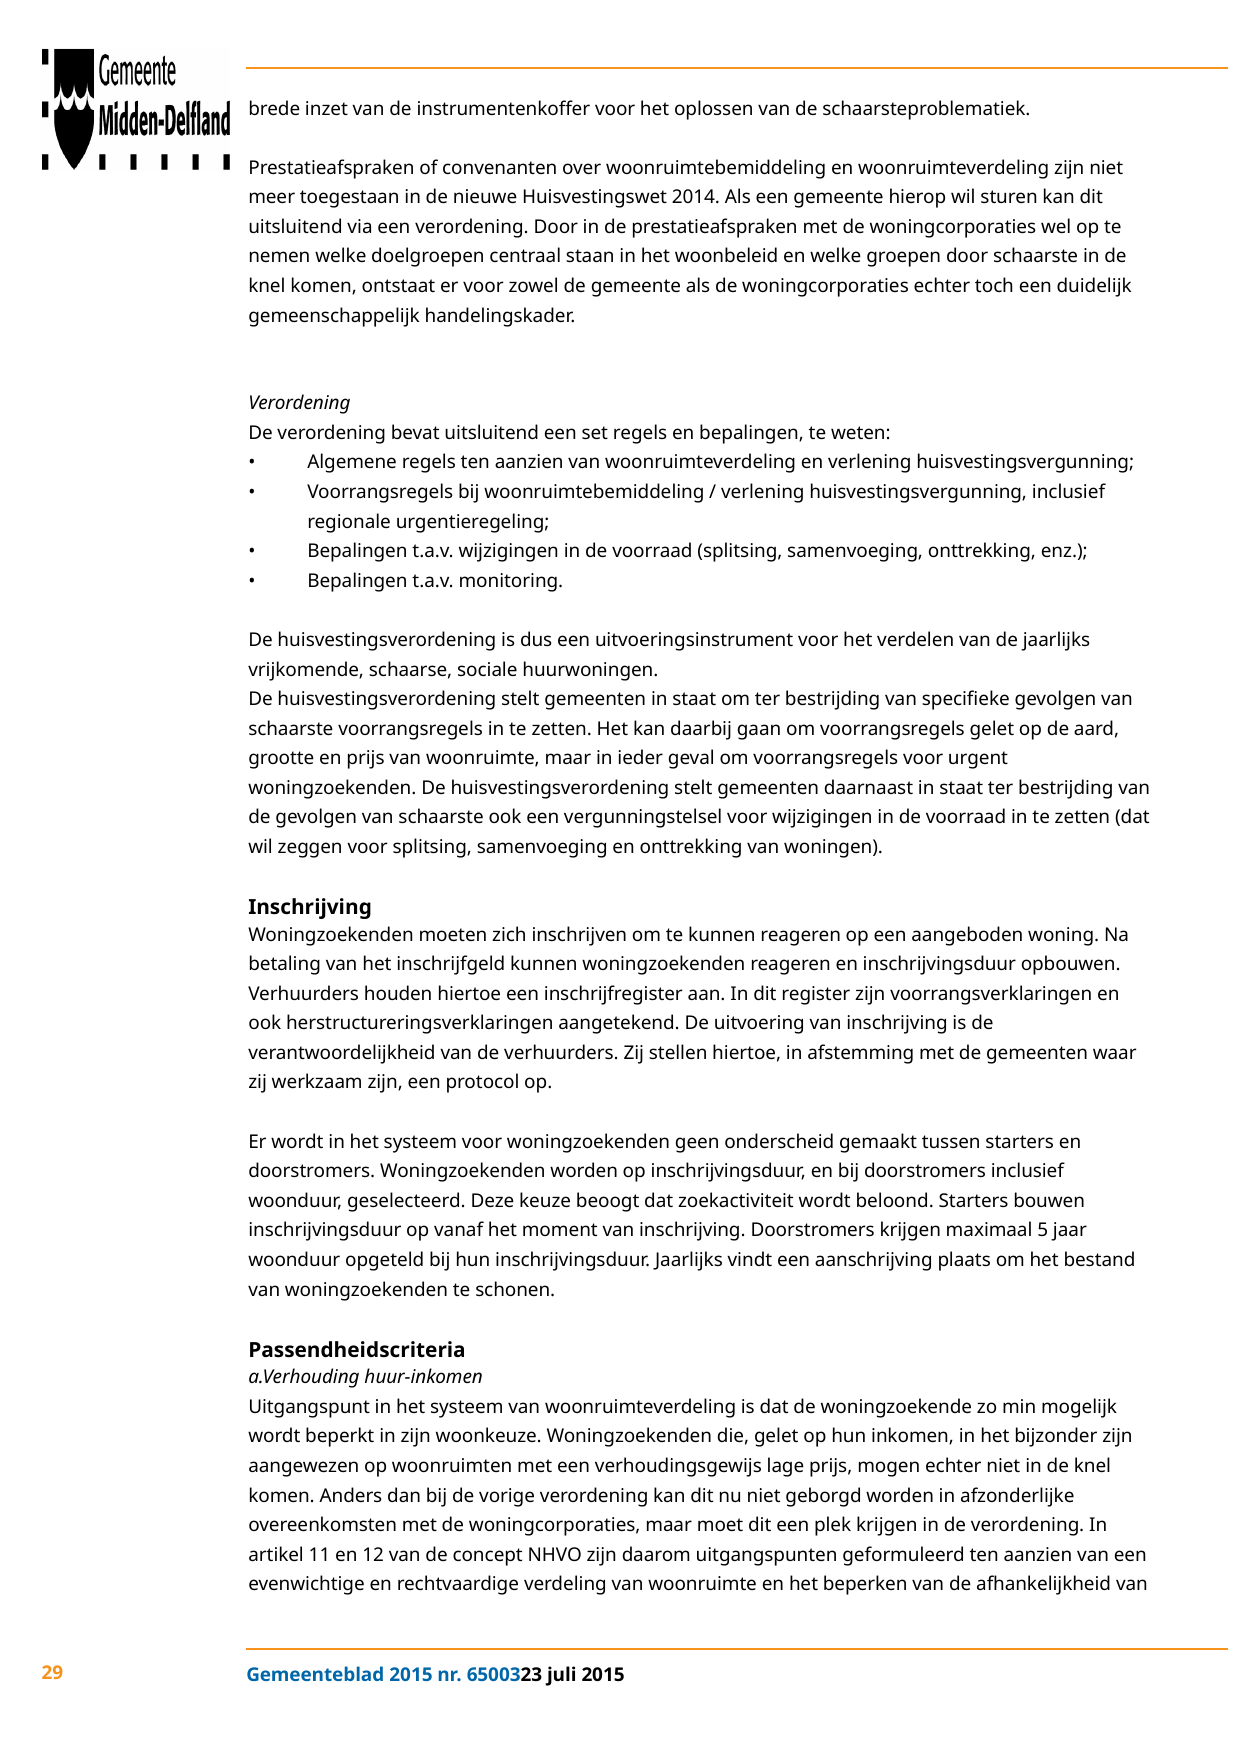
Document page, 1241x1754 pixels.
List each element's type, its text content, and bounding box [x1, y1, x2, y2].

text Verordening [248, 389, 1152, 415]
text Passendheidscriteria [248, 1335, 1152, 1363]
list Algemene regels ten aanzien van woonruimteverdeling en verlening huisvestingsvergunning; [248, 449, 1152, 474]
text brede inzet van de instrumentenkoffer voor het oplossen van de schaarsteproblematiek. [248, 95, 1152, 121]
list Bepalingen t.a.v. wijzigingen in de voorraad (splitsing, samenvoeging, onttrekking, enz.); [248, 537, 1152, 563]
text De verordening bevat uitsluitend een set regels en bepalingen, te weten: [248, 419, 1152, 445]
list Bepalingen t.a.v. monitoring. [248, 567, 1152, 593]
text Inschrijving [248, 892, 1152, 921]
text Woningzoekenden moeten zich inschrijven om te kunnen reageren op een aangeboden woning. Na betaling van het inschrijfgeld kunnen woningzoekenden reageren en inschrijvingsduur opbouwen. Verhuurders houden hiertoe een inschrijfregister aan. In dit register zijn voorrangsverklaringen en ook herstructureringsverklaringen aangetekend. De uitvoering van inschrijving is de verantwoordelijkheid van de verhuurders. Zij stellen hiertoe, in afstemming met de gemeenten waar zij werkzaam zijn, een protocol op. [248, 921, 1152, 1094]
picture [41, 47, 231, 172]
text De huisvestingsverordening is dus een uitvoeringsinstrument voor het verdelen van de jaarlijks vrijkomende, schaarse, sociale huurwoningen. [248, 626, 1152, 681]
text Prestatieafspraken of convenanten over woonruimtebemiddeling en woonruimteverdeling zijn niet meer toegestaan in de nieuwe Huisvestingswet 2014. Als een gemeente hierop wil sturen kan dit uitsluitend via een verordening. Door in de prestatieafspraken met de woningcorporaties wel op te nemen welke doelgroepen centraal staan in het woonbeleid en welke groepen door schaarste in de knel komen, ontstaat er voor zowel de gemeente als de woningcorporaties echter toch een duidelijk gemeenschappelijk handelingskader. [248, 154, 1152, 328]
list Voorrangsregels bij woonruimtebemiddeling / verlening huisvestingsvergunning, inclusief regionale urgentieregeling; [248, 478, 1152, 533]
text De huisvestingsverordening stelt gemeenten in staat om ter bestrijding van specifieke gevolgen van schaarste voorrangsregels in te zetten. Het kan daarbij gaan om voorrangsregels gelet op de aard, grootte en prijs van woonruimte, maar in ieder geval om voorrangsregels voor urgent woningzoekenden. De huisvestingsverordening stelt gemeenten daarnaast in staat ter bestrijding van de gevolgen van schaarste ook een vergunningstelsel voor wijzigingen in de voorraad in te zetten (dat wil zeggen voor splitsing, samenvoeging en onttrekking van woningen). [248, 685, 1152, 859]
text Er wordt in het systeem voor woningzoekenden geen onderscheid gemaakt tussen starters en doorstromers. Woningzoekenden worden op inschrijvingsduur, en bij doorstromers inclusief woonduur, geselecteerd. Deze keuze beoogt dat zoekactiviteit wordt beloond. Starters bouwen inschrijvingsduur op vanaf het moment van inschrijving. Doorstromers krijgen maximaal 5 jaar woonduur opgeteld bij hun inschrijvingsduur. Jaarlijks vindt een aanschrijving plaats om het bestand van woningzoekenden te schonen. [248, 1128, 1152, 1302]
text Uitgangspunt in het systeem van woonruimteverdeling is dat de woningzoekende zo min mogelijk wordt beperkt in zijn woonkeuze. Woningzoekenden die, gelet op hun inkomen, in het bijzonder zijn aangewezen op woonruimten met een verhoudingsgewijs lage prijs, mogen echter niet in de knel komen. Anders dan bij de vorige verordening kan dit nu niet geborgd worden in afzonderlijke overeenkomsten met de woningcorporaties, maar moet dit een plek krijgen in de verordening. In artikel 11 en 12 van de concept NHVO zijn daarom uitgangspunten geformuleerd ten aanzien van een evenwichtige en rechtvaardige verdeling van woonruimte en het beperken van de afhankelijkheid van [248, 1393, 1152, 1596]
text a.Verhouding huur-inkomen [248, 1363, 1152, 1389]
